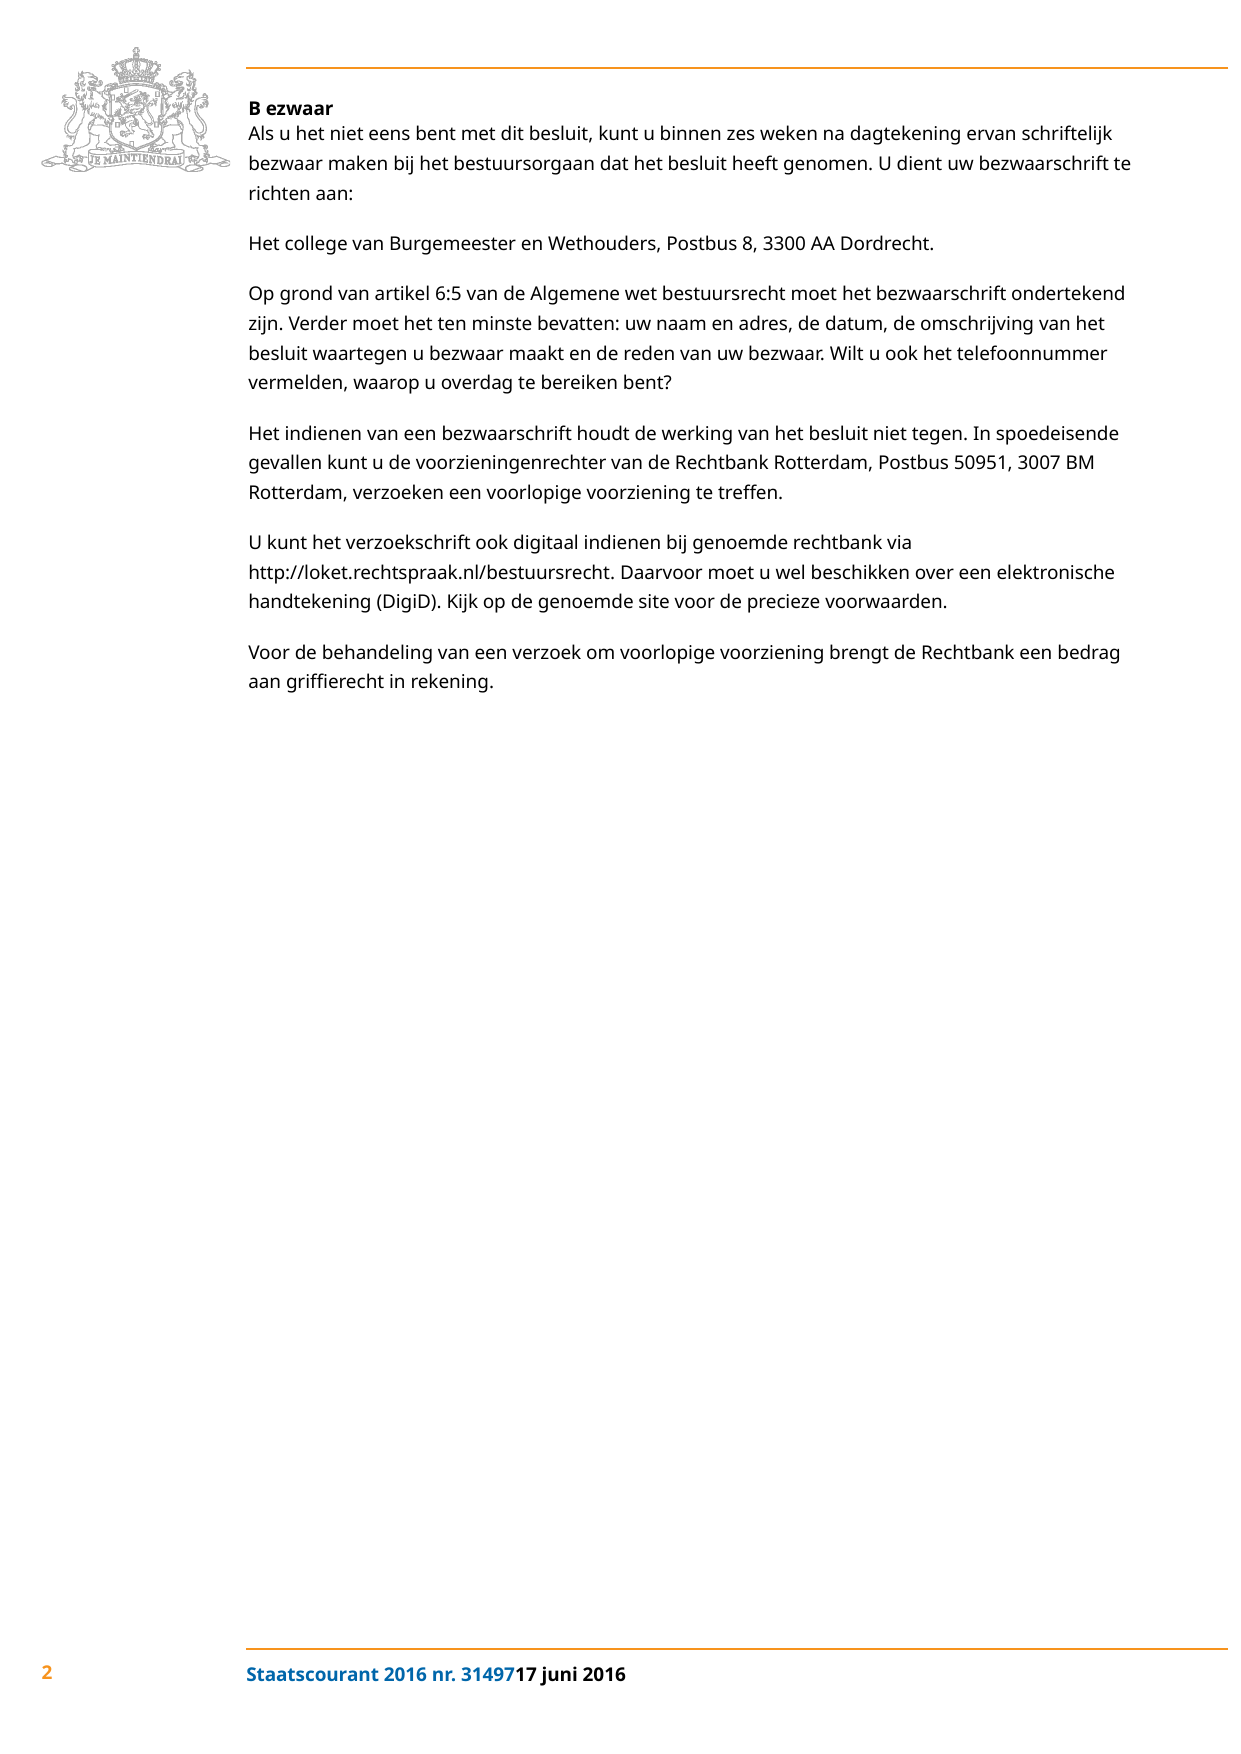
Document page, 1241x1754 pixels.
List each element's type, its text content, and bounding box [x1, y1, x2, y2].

text Voor de behandeling van een verzoek om voorlopige voorziening brengt de Rechtbank een bedrag aan griffierecht in rekening. [248, 639, 1152, 694]
text U kunt het verzoekschrift ook digitaal indienen bij genoemde rechtbank via http://loket.rechtspraak.nl/bestuursrecht. Daarvoor moet u wel beschikken over een elektronische handtekening (DigiD). Kijk op de genoemde site voor de precieze voorwaarden. [248, 529, 1152, 614]
text B ezwaar [248, 95, 1152, 121]
text Het college van Burgemeester en Wethouders, Postbus 8, 3300 AA Dordrecht. [248, 230, 1152, 256]
text Het indienen van een bezwaarschrift houdt de werking van het besluit niet tegen. In spoedeisende gevallen kunt u de voorzieningenrechter van de Rechtbank Rotterdam, Postbus 50951, 3007 BM Rotterdam, verzoeken een voorlopige voorziening te treffen. [248, 420, 1152, 504]
picture [41, 47, 231, 172]
text Op grond van artikel 6:5 van de Algemene wet bestuursrecht moet het bezwaarschrift ondertekend zijn. Verder moet het ten minste bevatten: uw naam en adres, de datum, de omschrijving van het besluit waartegen u bezwaar maakt en de reden van uw bezwaar. Wilt u ook het telefoonnummer vermelden, waarop u overdag te bereiken bent? [248, 281, 1152, 395]
text Als u het niet eens bent met dit besluit, kunt u binnen zes weken na dagtekening ervan schriftelijk bezwaar maken bij het bestuursorgaan dat het besluit heeft genomen. U dient uw bezwaarschrift te richten aan: [248, 121, 1152, 205]
